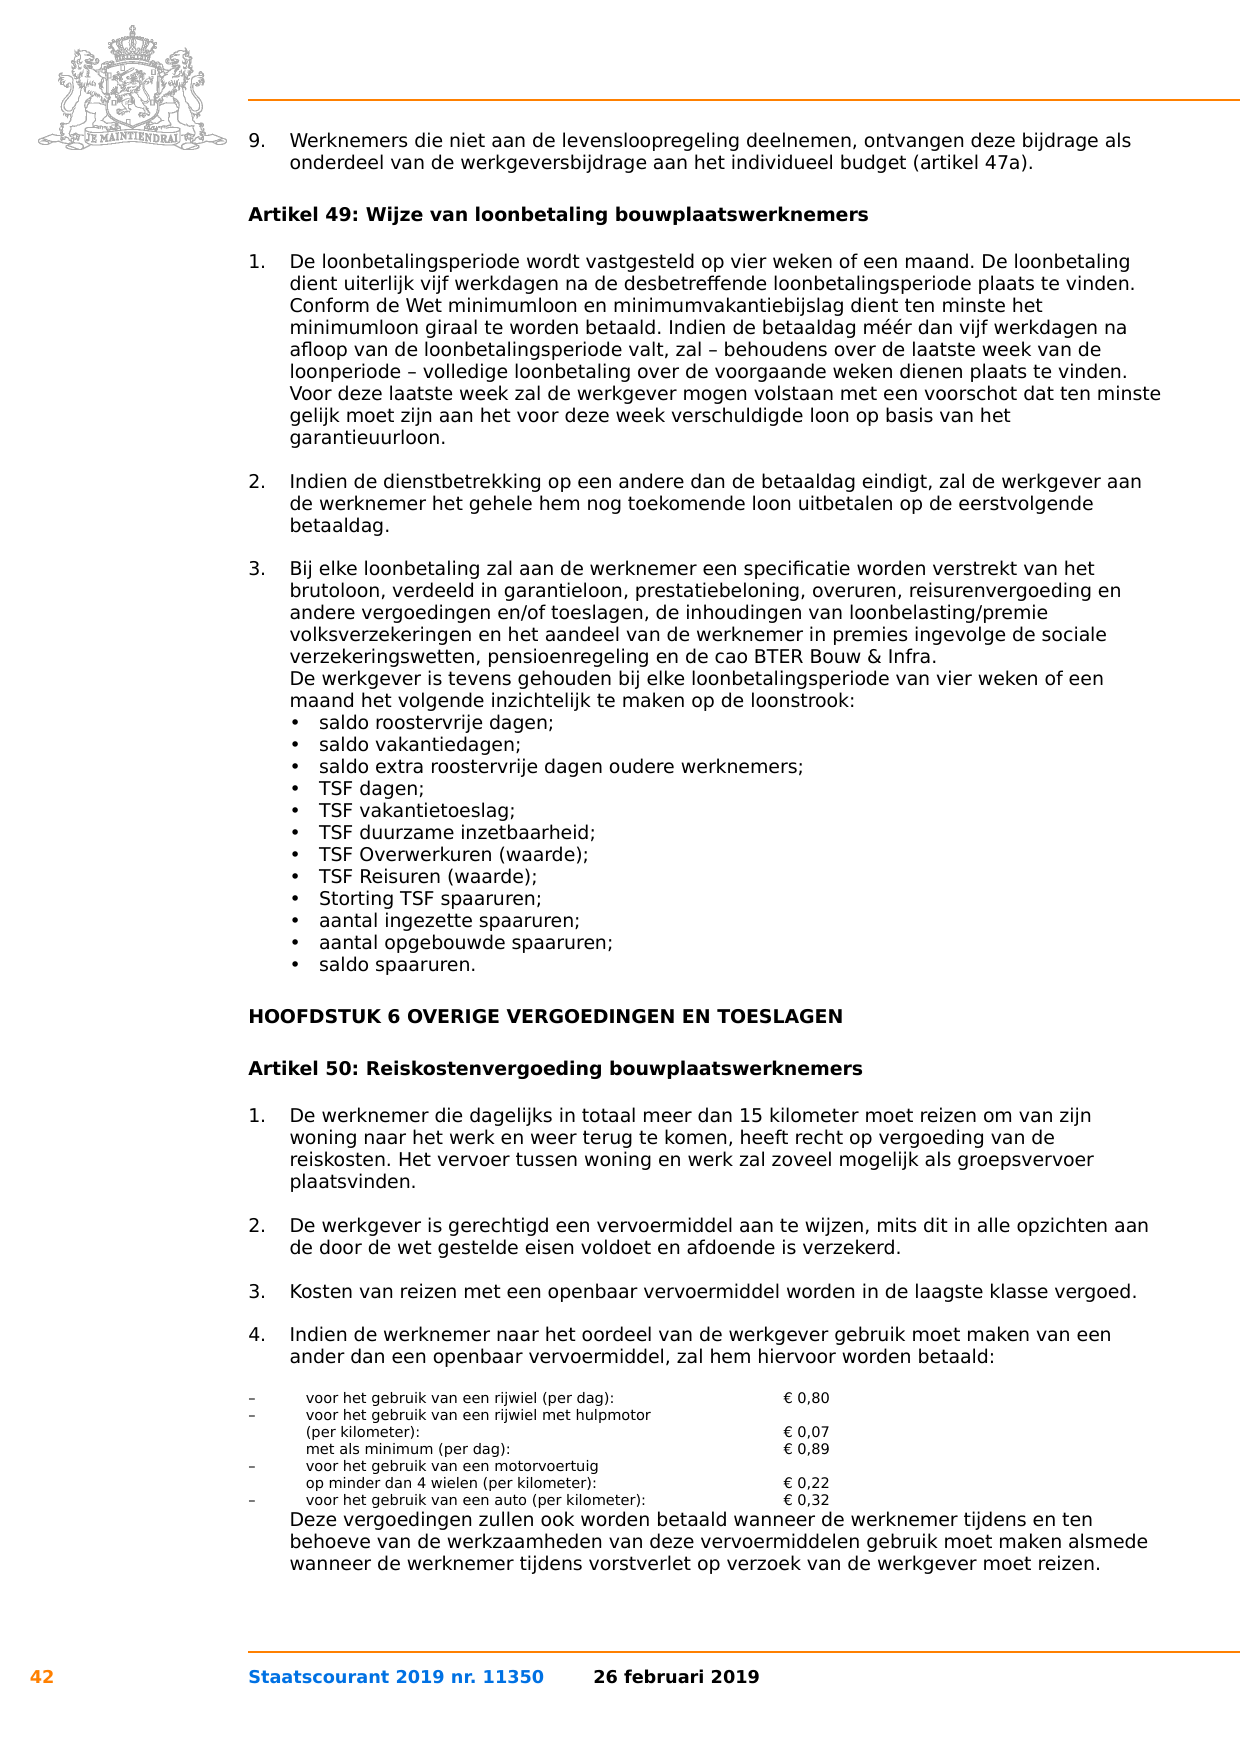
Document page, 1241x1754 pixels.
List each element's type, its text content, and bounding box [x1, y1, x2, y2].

table_cell € 0,32 [777, 1492, 1163, 1509]
subtitle Artikel 50: Reiskostenvergoeding bouwplaatswerknemers [248, 1058, 1163, 1080]
text • Storting TSF spaaruren; [289, 888, 1163, 910]
text 1. De werknemer die dagelijks in totaal meer dan 15 kilometer moet reizen om van zijn woning naar het werk en weer terug te komen, heeft recht op vergoeding van de reiskosten. Het vervoer tussen woning en werk zal zoveel mogelijk als groepsvervoer plaatsvinden. [248, 1105, 1163, 1193]
text 3. Kosten van reizen met een openbaar vervoermiddel worden in de laagste klasse vergoed. [248, 1281, 1163, 1302]
table_cell voor het gebruik van een auto (per kilometer): [300, 1492, 777, 1509]
table_cell – [248, 1407, 300, 1424]
text • saldo extra roostervrije dagen oudere werknemers; [289, 756, 1163, 778]
table_cell – [248, 1458, 300, 1475]
text 3. Bij elke loonbetaling zal aan de werknemer een specificatie worden verstrekt van het brutoloon, verdeeld in garantieloon, prestatiebeloning, overuren, reisurenvergoeding en andere vergoedingen en/of toeslagen, de inhoudingen van loonbelasting/premie volksverzekeringen en het aandeel van de werknemer in premies ingevolge de sociale verzekeringswetten, pensioenregeling en de cao BTER Bouw & Infra. [248, 558, 1163, 668]
table_cell op minder dan 4 wielen (per kilometer): [300, 1475, 777, 1492]
table_cell € 0,22 [777, 1475, 1163, 1492]
text • TSF Reisuren (waarde); [289, 866, 1163, 888]
table_header – [248, 1390, 300, 1407]
text • saldo vakantiedagen; [289, 734, 1163, 756]
text • saldo spaaruren. [289, 954, 1163, 976]
text Deze vergoedingen zullen ook worden betaald wanneer de werknemer tijdens en ten behoeve van de werkzaamheden van deze vervoermiddelen gebruik moet maken alsmede wanneer de werknemer tijdens vorstverlet op verzoek van de werkgever moet reizen. [289, 1509, 1163, 1575]
text 1. De loonbetalingsperiode wordt vastgesteld op vier weken of een maand. De loonbetaling dient uiterlijk vijf werkdagen na de desbetreffende loonbetalingsperiode plaats te vinden. Conform de Wet minimumloon en minimumvakantiebijslag dient ten minste het minimumloon giraal te worden betaald. Indien de betaaldag méér dan vijf werkdagen na afloop van de loonbetalingsperiode valt, zal – behoudens over de laatste week van de loonperiode – volledige loonbetaling over de voorgaande weken dienen plaats te vinden. Voor deze laatste week zal de werkgever mogen volstaan met een voorschot dat ten minste gelijk moet zijn aan het voor deze week verschuldigde loon op basis van het garantieuurloon. [248, 251, 1163, 449]
table_cell [777, 1458, 1163, 1475]
table_cell (per kilometer): [300, 1424, 777, 1441]
text • TSF vakantietoeslag; [289, 800, 1163, 822]
table_cell [777, 1407, 1163, 1424]
table_header voor het gebruik van een rijwiel (per dag): [300, 1390, 777, 1407]
table_cell voor het gebruik van een rijwiel met hulpmotor [300, 1407, 777, 1424]
table_cell € 0,07 [777, 1424, 1163, 1441]
table_cell – [248, 1492, 300, 1509]
text • saldo roostervrije dagen; [289, 712, 1163, 734]
table_cell [248, 1475, 300, 1492]
table_cell € 0,89 [777, 1441, 1163, 1458]
subtitle Artikel 49: Wijze van loonbetaling bouwplaatswerknemers [248, 204, 1163, 226]
table_cell [248, 1424, 300, 1441]
text • TSF duurzame inzetbaarheid; [289, 822, 1163, 844]
table_cell [248, 1441, 300, 1458]
text • TSF dagen; [289, 778, 1163, 800]
text 2. Indien de dienstbetrekking op een andere dan de betaaldag eindigt, zal de werkgever aan de werknemer het gehele hem nog toekomende loon uitbetalen op de eerstvolgende betaaldag. [248, 471, 1163, 536]
text • aantal ingezette spaaruren; [289, 910, 1163, 932]
text • TSF Overwerkuren (waarde); [289, 844, 1163, 866]
text De werkgever is tevens gehouden bij elke loonbetalingsperiode van vier weken of een maand het volgende inzichtelijk te maken op de loonstrook: [289, 668, 1163, 712]
table_header € 0,80 [777, 1390, 1163, 1407]
text • aantal opgebouwde spaaruren; [289, 932, 1163, 954]
picture [38, 25, 227, 150]
subtitle HOOFDSTUK 6 OVERIGE VERGOEDINGEN EN TOESLAGEN [248, 1006, 1163, 1028]
text 2. De werkgever is gerechtigd een vervoermiddel aan te wijzen, mits dit in alle opzichten aan de door de wet gestelde eisen voldoet en afdoende is verzekerd. [248, 1215, 1163, 1259]
text 4. Indien de werknemer naar het oordeel van de werkgever gebruik moet maken van een ander dan een openbaar vervoermiddel, zal hem hiervoor worden betaald: [248, 1324, 1163, 1368]
table_cell met als minimum (per dag): [300, 1441, 777, 1458]
table_cell voor het gebruik van een motorvoertuig [300, 1458, 777, 1475]
text 9. Werknemers die niet aan de levensloopregeling deelnemen, ontvangen deze bijdrage als onderdeel van de werkgeversbijdrage aan het individueel budget (artikel 47a). [248, 130, 1163, 174]
